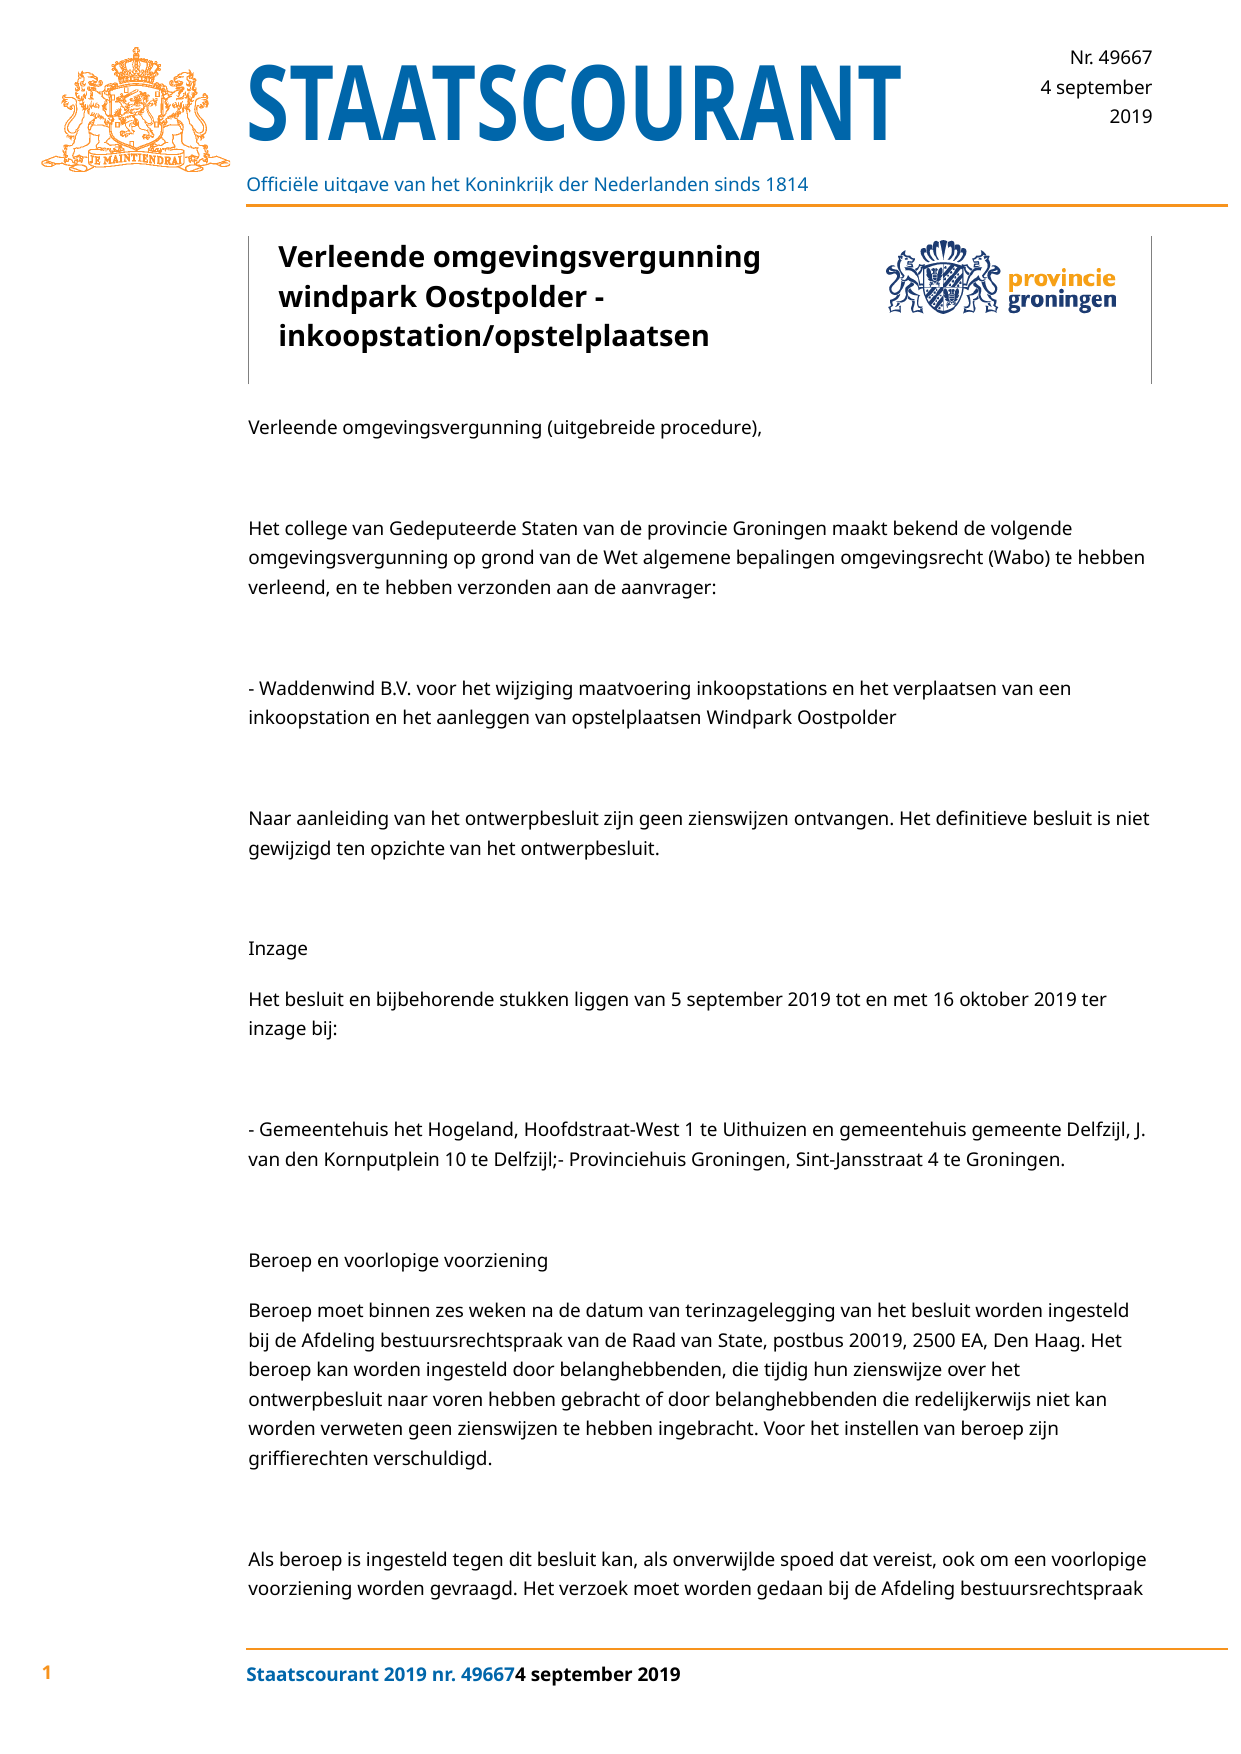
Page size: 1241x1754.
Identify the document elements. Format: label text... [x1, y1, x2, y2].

text Beroep en voorlopige voorziening [248, 1247, 1152, 1273]
picture [882, 236, 1119, 316]
picture [41, 47, 231, 172]
text - Gemeentehuis het Hogeland, Hoofdstraat-West 1 te Uithuizen en gemeentehuis gemeente Delfzijl, J. van den Kornputplein 10 te Delfzijl;- Provinciehuis Groningen, Sint-Jansstraat 4 te Groningen. [248, 1116, 1152, 1172]
text Als beroep is ingesteld tegen dit besluit kan, als onverwijlde spoed dat vereist, ook om een voorlopige voorziening worden gevraagd. Het verzoek moet worden gedaan bij de Afdeling bestuursrechtspraak [248, 1546, 1152, 1601]
text Naar aanleiding van het ontwerpbesluit zijn geen zienswijzen ontvangen. Het definitieve besluit is niet gewijzigd ten opzichte van het ontwerpbesluit. [248, 805, 1152, 861]
table_header Verleende omgevingsvergunning windpark Oostpolder - inkoopstation/opstelplaatsen [249, 236, 850, 384]
text Inzage [248, 936, 1152, 961]
text Het college van Gedeputeerde Staten van de provincie Groningen maakt bekend de volgende omgevingsvergunning op grond van de Wet algemene bepalingen omgevingsrecht (Wabo) te hebben verleend, en te hebben verzonden aan de aanvrager: [248, 515, 1152, 600]
table_header [850, 236, 1151, 384]
text - Waddenwind B.V. voor het wijziging maatvoering inkoopstations en het verplaatsen van een inkoopstation en het aanleggen van opstelplaatsen Windpark Oostpolder [248, 675, 1152, 730]
text Verleende omgevingsvergunning (uitgebreide procedure), [248, 414, 1152, 440]
text Beroep moet binnen zes weken na de datum van terinzagelegging van het besluit worden ingesteld bij de Afdeling bestuursrechtspraak van de Raad van State, postbus 20019, 2500 EA, Den Haag. Het beroep kan worden ingesteld door belanghebbenden, die tijdig hun zienswijze over het ontwerpbesluit naar voren hebben gebracht of door belanghebbenden die redelijkerwijs niet kan worden verweten geen zienswijzen te hebben ingebracht. Voor het instellen van beroep zijn griffierechten verschuldigd. [248, 1297, 1152, 1471]
text Het besluit en bijbehorende stukken liggen van 5 september 2019 tot en met 16 oktober 2019 ter inzage bij: [248, 986, 1152, 1041]
